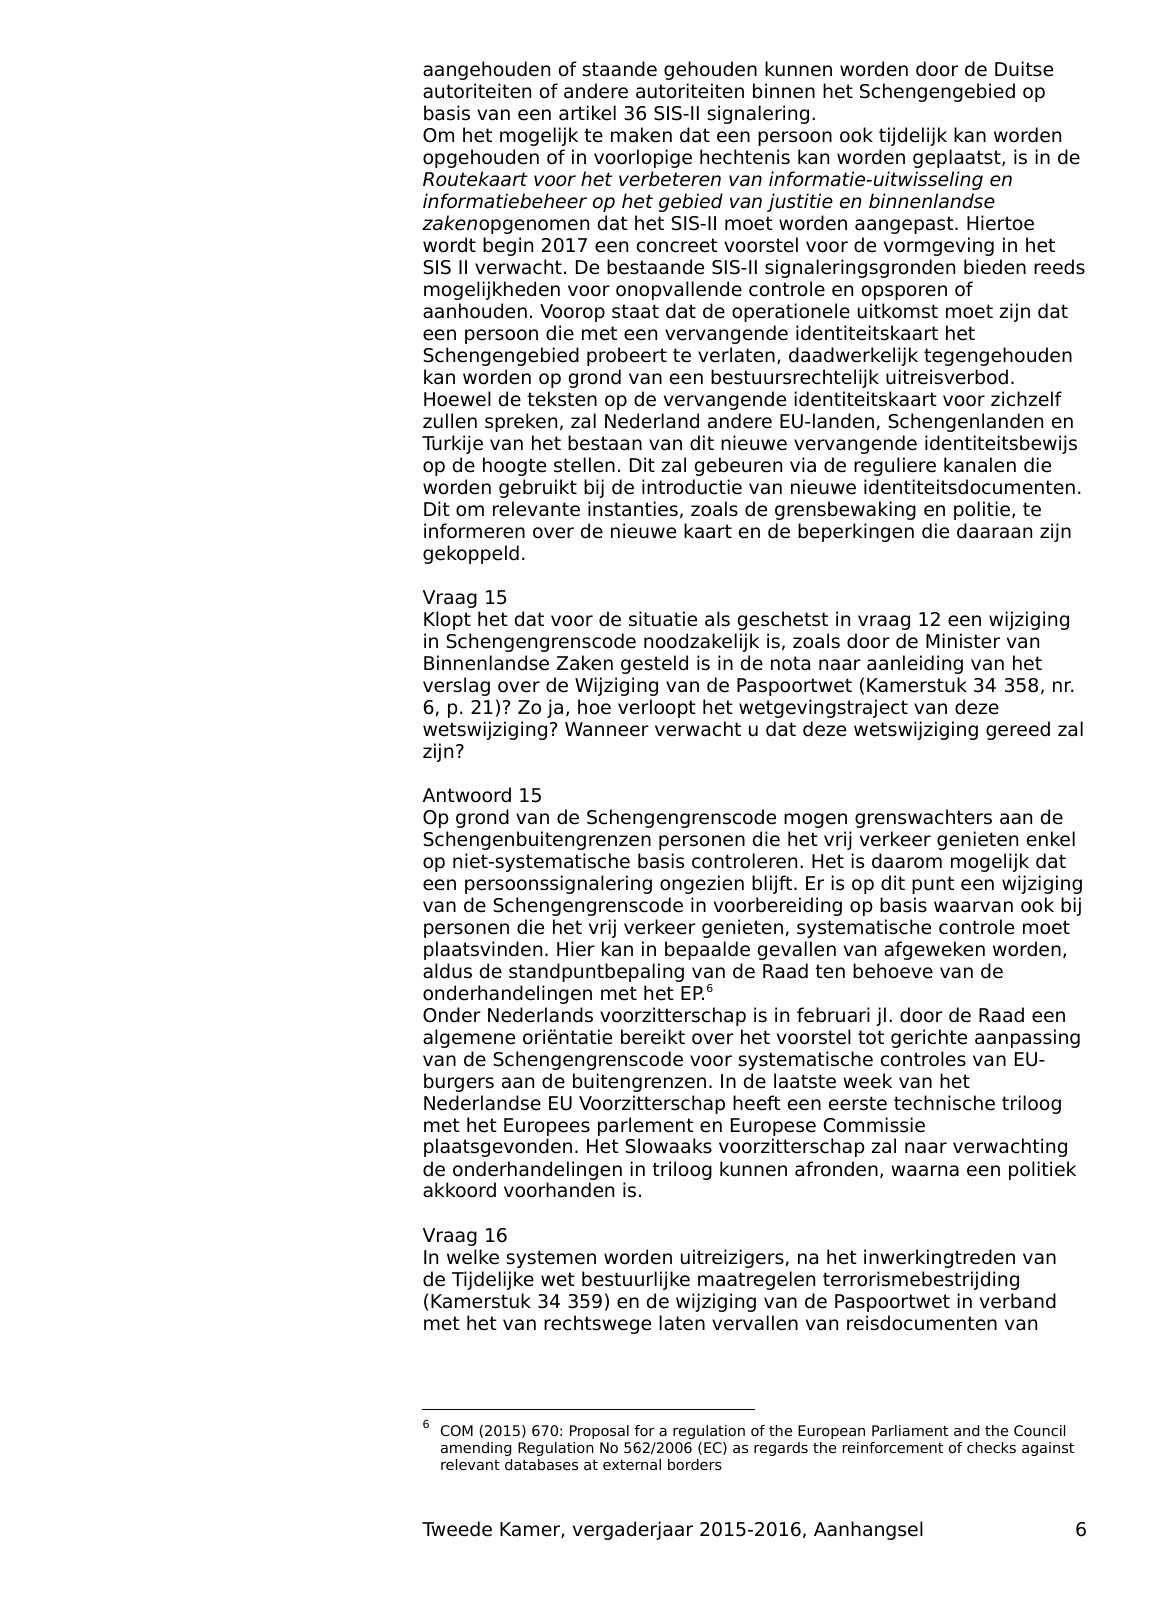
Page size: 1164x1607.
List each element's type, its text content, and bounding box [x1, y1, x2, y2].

text In welke systemen worden uitreizigers, na het inwerkingtreden van de Tijdelijke wet bestuurlijke maatregelen terrorismebestrijding (Kamerstuk 34 359) en de wijziging van de Paspoortwet in verband met het van rechtswege laten vervallen van reisdocumenten van [422, 1247, 1087, 1334]
text COM (2015) 670: Proposal for a regulation of the European Parliament and the Council amending Regulation No 562/2006 (EC) as regards the reinforcement of checks against relevant databases at external borders [422, 1418, 1087, 1474]
text Klopt het dat voor de situatie als geschetst in vraag 12 een wijziging in Schengengrenscode noodzakelijk is, zoals door de Minister van Binnenlandse Zaken gesteld is in de nota naar aanleiding van het verslag over de Wijziging van de Paspoortwet (Kamerstuk 34 358, nr. 6, p. 21)? Zo ja, hoe verloopt het wetgevingstraject van deze wetswijziging? Wanneer verwacht u dat deze wetswijziging gereed zal zijn? [422, 609, 1087, 763]
text Om het mogelijk te maken dat een persoon ook tijdelijk kan worden opgehouden of in voorlopige hechtenis kan worden geplaatst, is in de Routekaart voor het verbeteren van informatie-uitwisseling en informatiebeheer op het gebied van justitie en binnenlandse zakenopgenomen dat het SIS-II moet worden aangepast. Hiertoe wordt begin 2017 een concreet voorstel voor de vormgeving in het SIS II verwacht. De bestaande SIS-II signaleringsgronden bieden reeds mogelijkheden voor onopvallende controle en opsporen of aanhouden. Voorop staat dat de operationele uitkomst moet zijn dat een persoon die met een vervangende identiteitskaart het Schengengebied probeert te verlaten, daadwerkelijk tegengehouden kan worden op grond van een bestuursrechtelijk uitreisverbod. Hoewel de teksten op de vervangende identiteitskaart voor zichzelf zullen spreken, zal Nederland andere EU-landen, Schengenlanden en Turkije van het bestaan van dit nieuwe vervangende identiteitsbewijs op de hoogte stellen. Dit zal gebeuren via de reguliere kanalen die worden gebruikt bij de introductie van nieuwe identiteitsdocumenten. Dit om relevante instanties, zoals de grensbewaking en politie, te informeren over de nieuwe kaart en de beperkingen die daaraan zijn gekoppeld. [422, 125, 1087, 564]
text aangehouden of staande gehouden kunnen worden door de Duitse autoriteiten of andere autoriteiten binnen het Schengengebied op basis van een artikel 36 SIS-II signalering. [422, 59, 1087, 125]
text Vraag 16 [422, 1224, 1087, 1247]
text Antwoord 15 [422, 785, 1087, 807]
text Onder Nederlands voorzitterschap is in februari jl. door de Raad een algemene oriëntatie bereikt over het voorstel tot gerichte aanpassing van de Schengengrenscode voor systematische controles van EU-burgers aan de buitengrenzen. In de laatste week van het Nederlandse EU Voorzitterschap heeft een eerste technische triloog met het Europees parlement en Europese Commissie plaatsgevonden. Het Slowaaks voorzitterschap zal naar verwachting de onderhandelingen in triloog kunnen afronden, waarna een politiek akkoord voorhanden is. [422, 1004, 1087, 1202]
text Op grond van de Schengengrenscode mogen grenswachters aan de Schengenbuitengrenzen personen die het vrij verkeer genieten enkel op niet-systematische basis controleren. Het is daarom mogelijk dat een persoonssignalering ongezien blijft. Er is op dit punt een wijziging van de Schengengrenscode in voorbereiding op basis waarvan ook bij personen die het vrij verkeer genieten, systematische controle moet plaatsvinden. Hier kan in bepaalde gevallen van afgeweken worden, aldus de standpuntbepaling van de Raad ten behoeve van de onderhandelingen met het EP. [422, 807, 1087, 1004]
text Vraag 15 [422, 587, 1087, 609]
